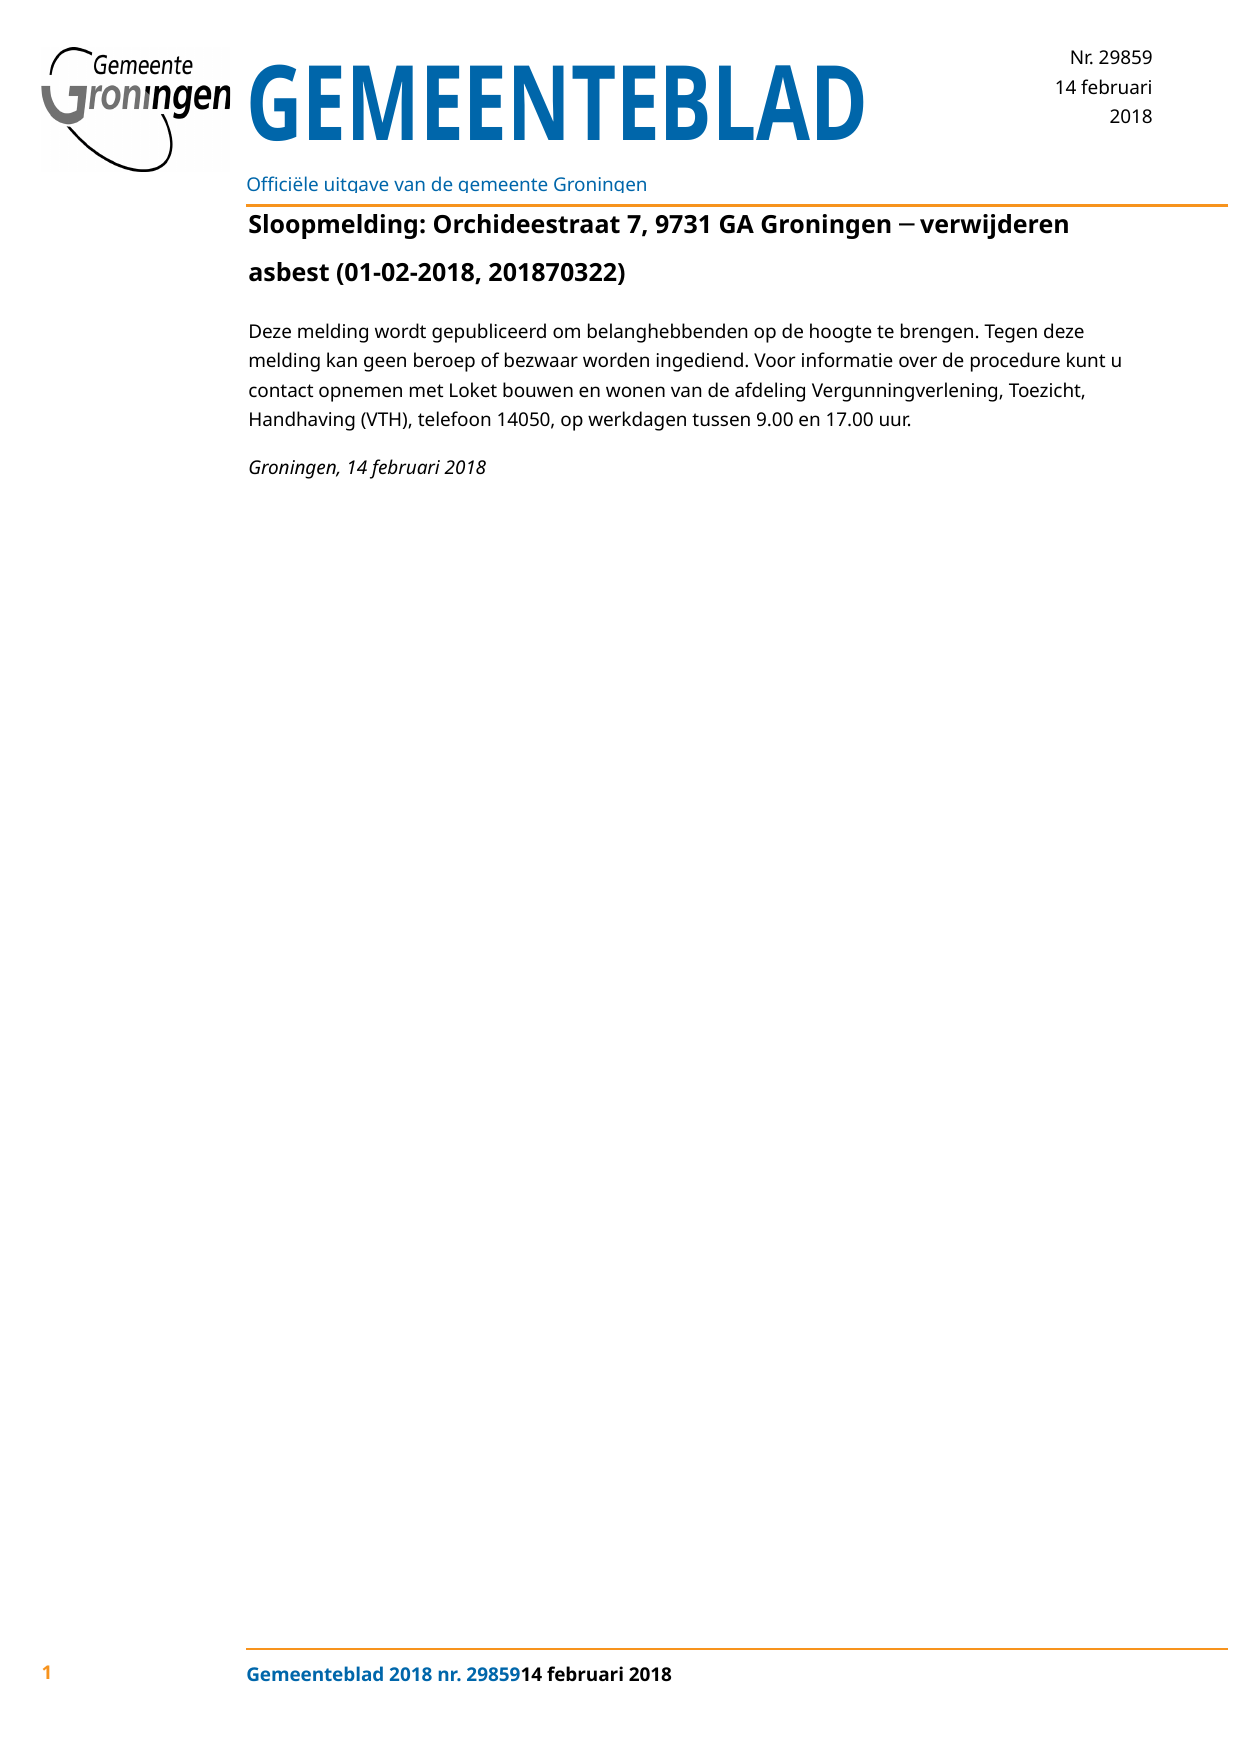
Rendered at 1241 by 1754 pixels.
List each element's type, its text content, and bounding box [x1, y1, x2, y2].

picture [41, 47, 231, 172]
text Deze melding wordt gepubliceerd om belanghebbenden op de hoogte te brengen. Tegen deze melding kan geen beroep of bezwaar worden ingediend. Voor informatie over de procedure kunt u contact opnemen met Loket bouwen en wonen van de afdeling Vergunningverlening, Toezicht, Handhaving (VTH), telefoon 14050, op werkdagen tussen 9.00 en 17.00 uur. [248, 318, 1152, 432]
text Groningen, 14 februari 2018 [248, 454, 1152, 480]
text Sloopmelding: Orchideestraat 7, 9731 GA Groningen ─ verwijderen asbest (01-02-2018, 201870322) [248, 207, 1152, 288]
